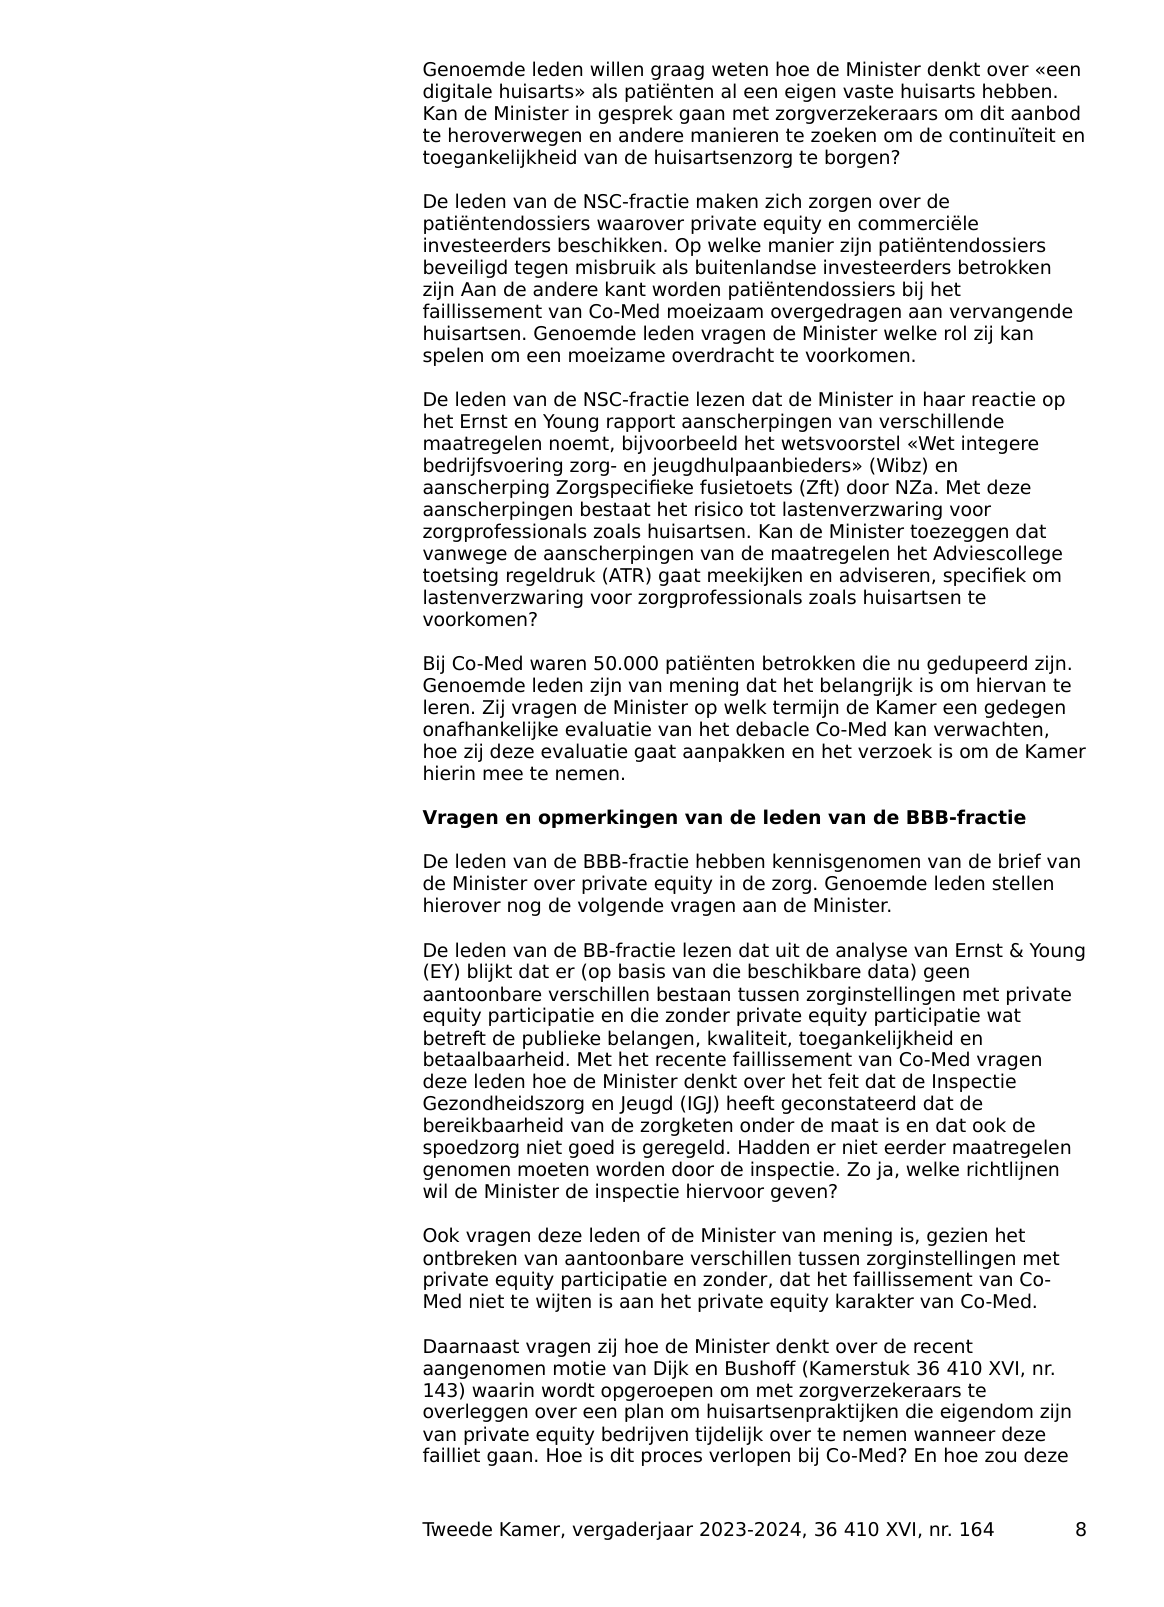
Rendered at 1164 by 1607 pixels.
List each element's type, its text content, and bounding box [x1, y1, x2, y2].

text De leden van de BB-fractie lezen dat uit de analyse van Ernst & Young (EY) blijkt dat er (op basis van die beschikbare data) geen aantoonbare verschillen bestaan tussen zorginstellingen met private equity participatie en die zonder private equity participatie wat betreft de publieke belangen, kwaliteit, toegankelijkheid en betaalbaarheid. Met het recente faillissement van Co-Med vragen deze leden hoe de Minister denkt over het feit dat de Inspectie Gezondheidszorg en Jeugd (IGJ) heeft geconstateerd dat de bereikbaarheid van de zorgketen onder de maat is en dat ook de spoedzorg niet goed is geregeld. Hadden er niet eerder maatregelen genomen moeten worden door de inspectie. Zo ja, welke richtlijnen wil de Minister de inspectie hiervoor geven? [422, 939, 1087, 1203]
text Bij Co-Med waren 50.000 patiënten betrokken die nu gedupeerd zijn. Genoemde leden zijn van mening dat het belangrijk is om hiervan te leren. Zij vragen de Minister op welk termijn de Kamer een gedegen onafhankelijke evaluatie van het debacle Co-Med kan verwachten, hoe zij deze evaluatie gaat aanpakken en het verzoek is om de Kamer hierin mee te nemen. [422, 653, 1087, 785]
text Genoemde leden willen graag weten hoe de Minister denkt over «een digitale huisarts» als patiënten al een eigen vaste huisarts hebben. Kan de Minister in gesprek gaan met zorgverzekeraars om dit aanbod te heroverwegen en andere manieren te zoeken om de continuïteit en toegankelijkheid van de huisartsenzorg te borgen? [422, 59, 1087, 169]
text De leden van de BBB-fractie hebben kennisgenomen van de brief van de Minister over private equity in de zorg. Genoemde leden stellen hierover nog de volgende vragen aan de Minister. [422, 851, 1087, 917]
text De leden van de NSC-fractie maken zich zorgen over de patiëntendossiers waarover private equity en commerciële investeerders beschikken. Op welke manier zijn patiëntendossiers beveiligd tegen misbruik als buitenlandse investeerders betrokken zijn Aan de andere kant worden patiëntendossiers bij het faillissement van Co-Med moeizaam overgedragen aan vervangende huisartsen. Genoemde leden vragen de Minister welke rol zij kan spelen om een moeizame overdracht te voorkomen. [422, 191, 1087, 367]
subtitle Vragen en opmerkingen van de leden van de BBB-fractie [422, 807, 1087, 829]
text De leden van de NSC-fractie lezen dat de Minister in haar reactie op het Ernst en Young rapport aanscherpingen van verschillende maatregelen noemt, bijvoorbeeld het wetsvoorstel «Wet integere bedrijfsvoering zorg- en jeugdhulpaanbieders» (Wibz) en aanscherping Zorgspecifieke fusietoets (Zft) door NZa. Met deze aanscherpingen bestaat het risico tot lastenverzwaring voor zorgprofessionals zoals huisartsen. Kan de Minister toezeggen dat vanwege de aanscherpingen van de maatregelen het Adviescollege toetsing regeldruk (ATR) gaat meekijken en adviseren, specifiek om lastenverzwaring voor zorgprofessionals zoals huisartsen te voorkomen? [422, 389, 1087, 631]
text Daarnaast vragen zij hoe de Minister denkt over de recent aangenomen motie van Dijk en Bushoff (Kamerstuk 36 410 XVI, nr. 143) waarin wordt opgeroepen om met zorgverzekeraars te overleggen over een plan om huisartsenpraktijken die eigendom zijn van private equity bedrijven tijdelijk over te nemen wanneer deze failliet gaan. Hoe is dit proces verlopen bij Co-Med? En hoe zou deze [422, 1336, 1087, 1467]
text Ook vragen deze leden of de Minister van mening is, gezien het ontbreken van aantoonbare verschillen tussen zorginstellingen met private equity participatie en zonder, dat het faillissement van Co-Med niet te wijten is aan het private equity karakter van Co-Med. [422, 1225, 1087, 1313]
